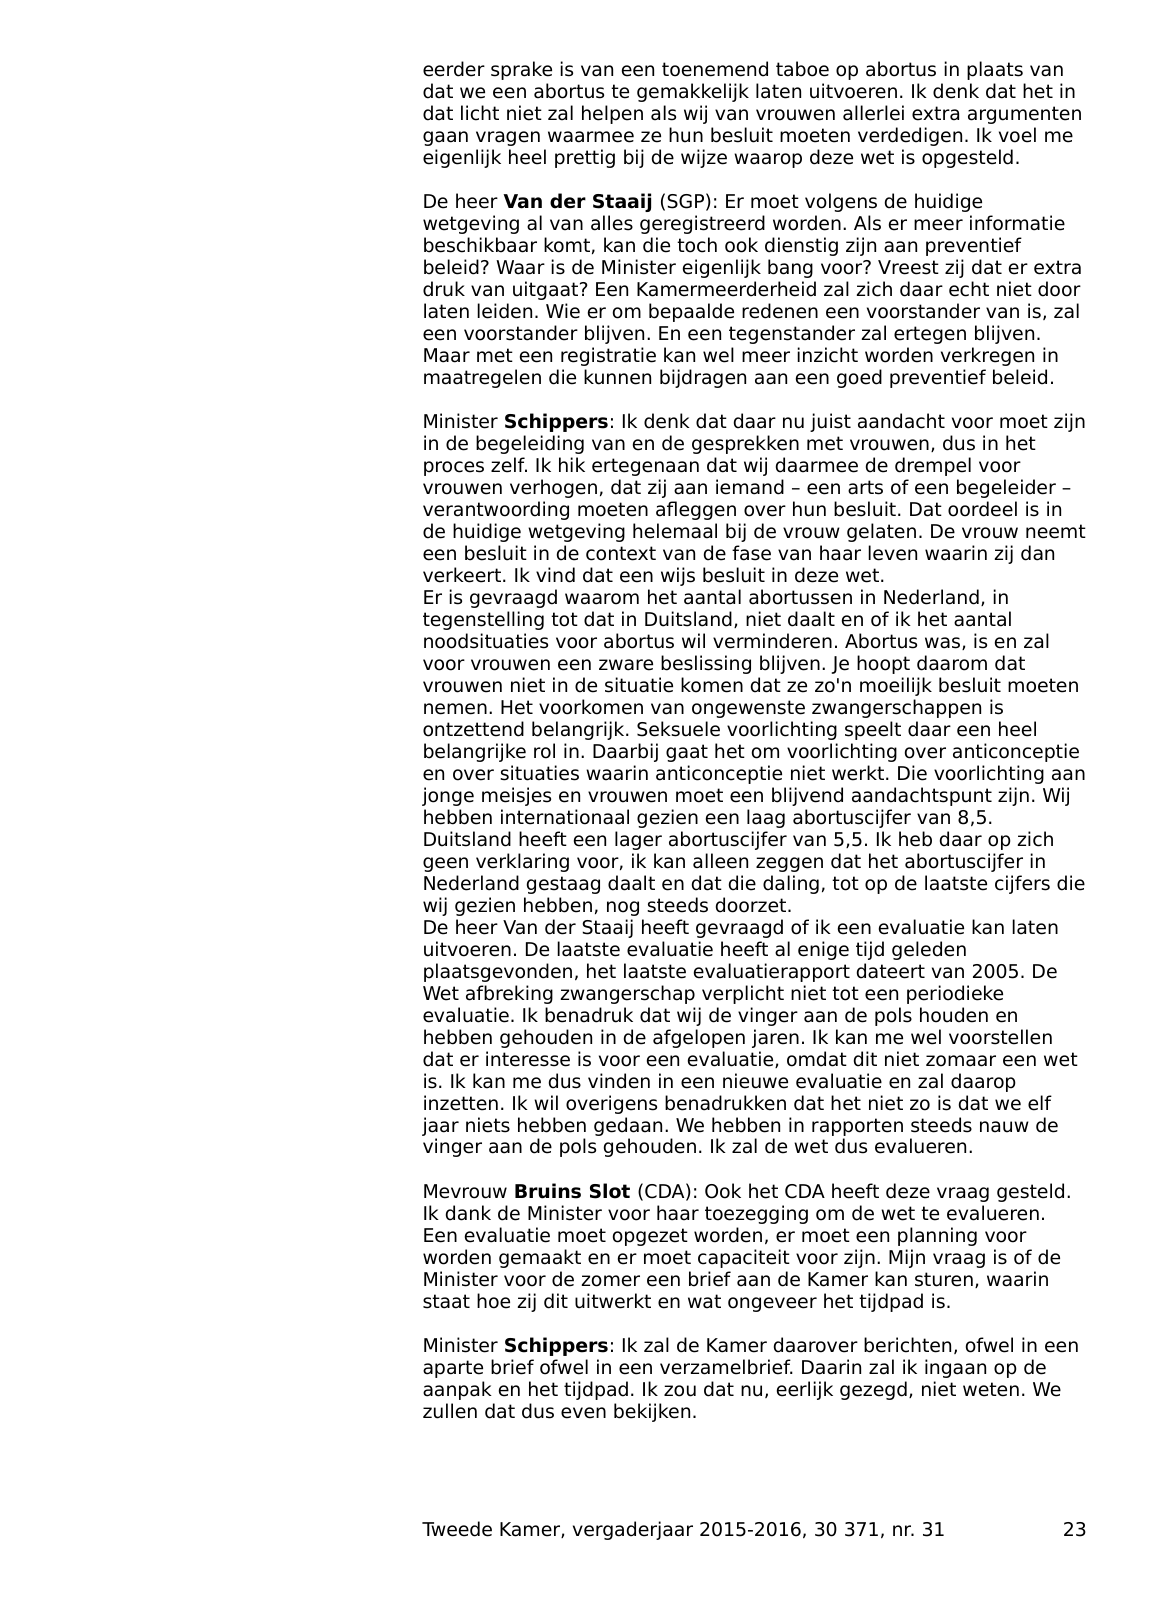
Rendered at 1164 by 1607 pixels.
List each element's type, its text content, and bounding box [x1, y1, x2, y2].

text Minister Schippers: Ik denk dat daar nu juist aandacht voor moet zijn in de begeleiding van en de gesprekken met vrouwen, dus in het proces zelf. Ik hik ertegenaan dat wij daarmee de drempel voor vrouwen verhogen, dat zij aan iemand – een arts of een begeleider – verantwoording moeten afleggen over hun besluit. Dat oordeel is in de huidige wetgeving helemaal bij de vrouw gelaten. De vrouw neemt een besluit in de context van de fase van haar leven waarin zij dan verkeert. Ik vind dat een wijs besluit in deze wet. [422, 411, 1087, 587]
text Mevrouw Bruins Slot (CDA): Ook het CDA heeft deze vraag gesteld. Ik dank de Minister voor haar toezegging om de wet te evalueren. Een evaluatie moet opgezet worden, er moet een planning voor worden gemaakt en er moet capaciteit voor zijn. Mijn vraag is of de Minister voor de zomer een brief aan de Kamer kan sturen, waarin staat hoe zij dit uitwerkt en wat ongeveer het tijdpad is. [422, 1181, 1087, 1312]
text De heer Van der Staaij heeft gevraagd of ik een evaluatie kan laten uitvoeren. De laatste evaluatie heeft al enige tijd geleden plaatsgevonden, het laatste evaluatierapport dateert van 2005. De Wet afbreking zwangerschap verplicht niet tot een periodieke evaluatie. Ik benadruk dat wij de vinger aan de pols houden en hebben gehouden in de afgelopen jaren. Ik kan me wel voorstellen dat er interesse is voor een evaluatie, omdat dit niet zomaar een wet is. Ik kan me dus vinden in een nieuwe evaluatie en zal daarop inzetten. Ik wil overigens benadrukken dat het niet zo is dat we elf jaar niets hebben gedaan. We hebben in rapporten steeds nauw de vinger aan de pols gehouden. Ik zal de wet dus evalueren. [422, 917, 1087, 1158]
text De heer Van der Staaij (SGP): Er moet volgens de huidige wetgeving al van alles geregistreerd worden. Als er meer informatie beschikbaar komt, kan die toch ook dienstig zijn aan preventief beleid? Waar is de Minister eigenlijk bang voor? Vreest zij dat er extra druk van uitgaat? Een Kamermeerderheid zal zich daar echt niet door laten leiden. Wie er om bepaalde redenen een voorstander van is, zal een voorstander blijven. En een tegenstander zal ertegen blijven. Maar met een registratie kan wel meer inzicht worden verkregen in maatregelen die kunnen bijdragen aan een goed preventief beleid. [422, 191, 1087, 389]
text eerder sprake is van een toenemend taboe op abortus in plaats van dat we een abortus te gemakkelijk laten uitvoeren. Ik denk dat het in dat licht niet zal helpen als wij van vrouwen allerlei extra argumenten gaan vragen waarmee ze hun besluit moeten verdedigen. Ik voel me eigenlijk heel prettig bij de wijze waarop deze wet is opgesteld. [422, 59, 1087, 169]
text Er is gevraagd waarom het aantal abortussen in Nederland, in tegenstelling tot dat in Duitsland, niet daalt en of ik het aantal noodsituaties voor abortus wil verminderen. Abortus was, is en zal voor vrouwen een zware beslissing blijven. Je hoopt daarom dat vrouwen niet in de situatie komen dat ze zo'n moeilijk besluit moeten nemen. Het voorkomen van ongewenste zwangerschappen is ontzettend belangrijk. Seksuele voorlichting speelt daar een heel belangrijke rol in. Daarbij gaat het om voorlichting over anticonceptie en over situaties waarin anticonceptie niet werkt. Die voorlichting aan jonge meisjes en vrouwen moet een blijvend aandachtspunt zijn. Wij hebben internationaal gezien een laag abortuscijfer van 8,5. Duitsland heeft een lager abortuscijfer van 5,5. Ik heb daar op zich geen verklaring voor, ik kan alleen zeggen dat het abortuscijfer in Nederland gestaag daalt en dat die daling, tot op de laatste cijfers die wij gezien hebben, nog steeds doorzet. [422, 587, 1087, 917]
text Minister Schippers: Ik zal de Kamer daarover berichten, ofwel in een aparte brief ofwel in een verzamelbrief. Daarin zal ik ingaan op de aanpak en het tijdpad. Ik zou dat nu, eerlijk gezegd, niet weten. We zullen dat dus even bekijken. [422, 1335, 1087, 1423]
